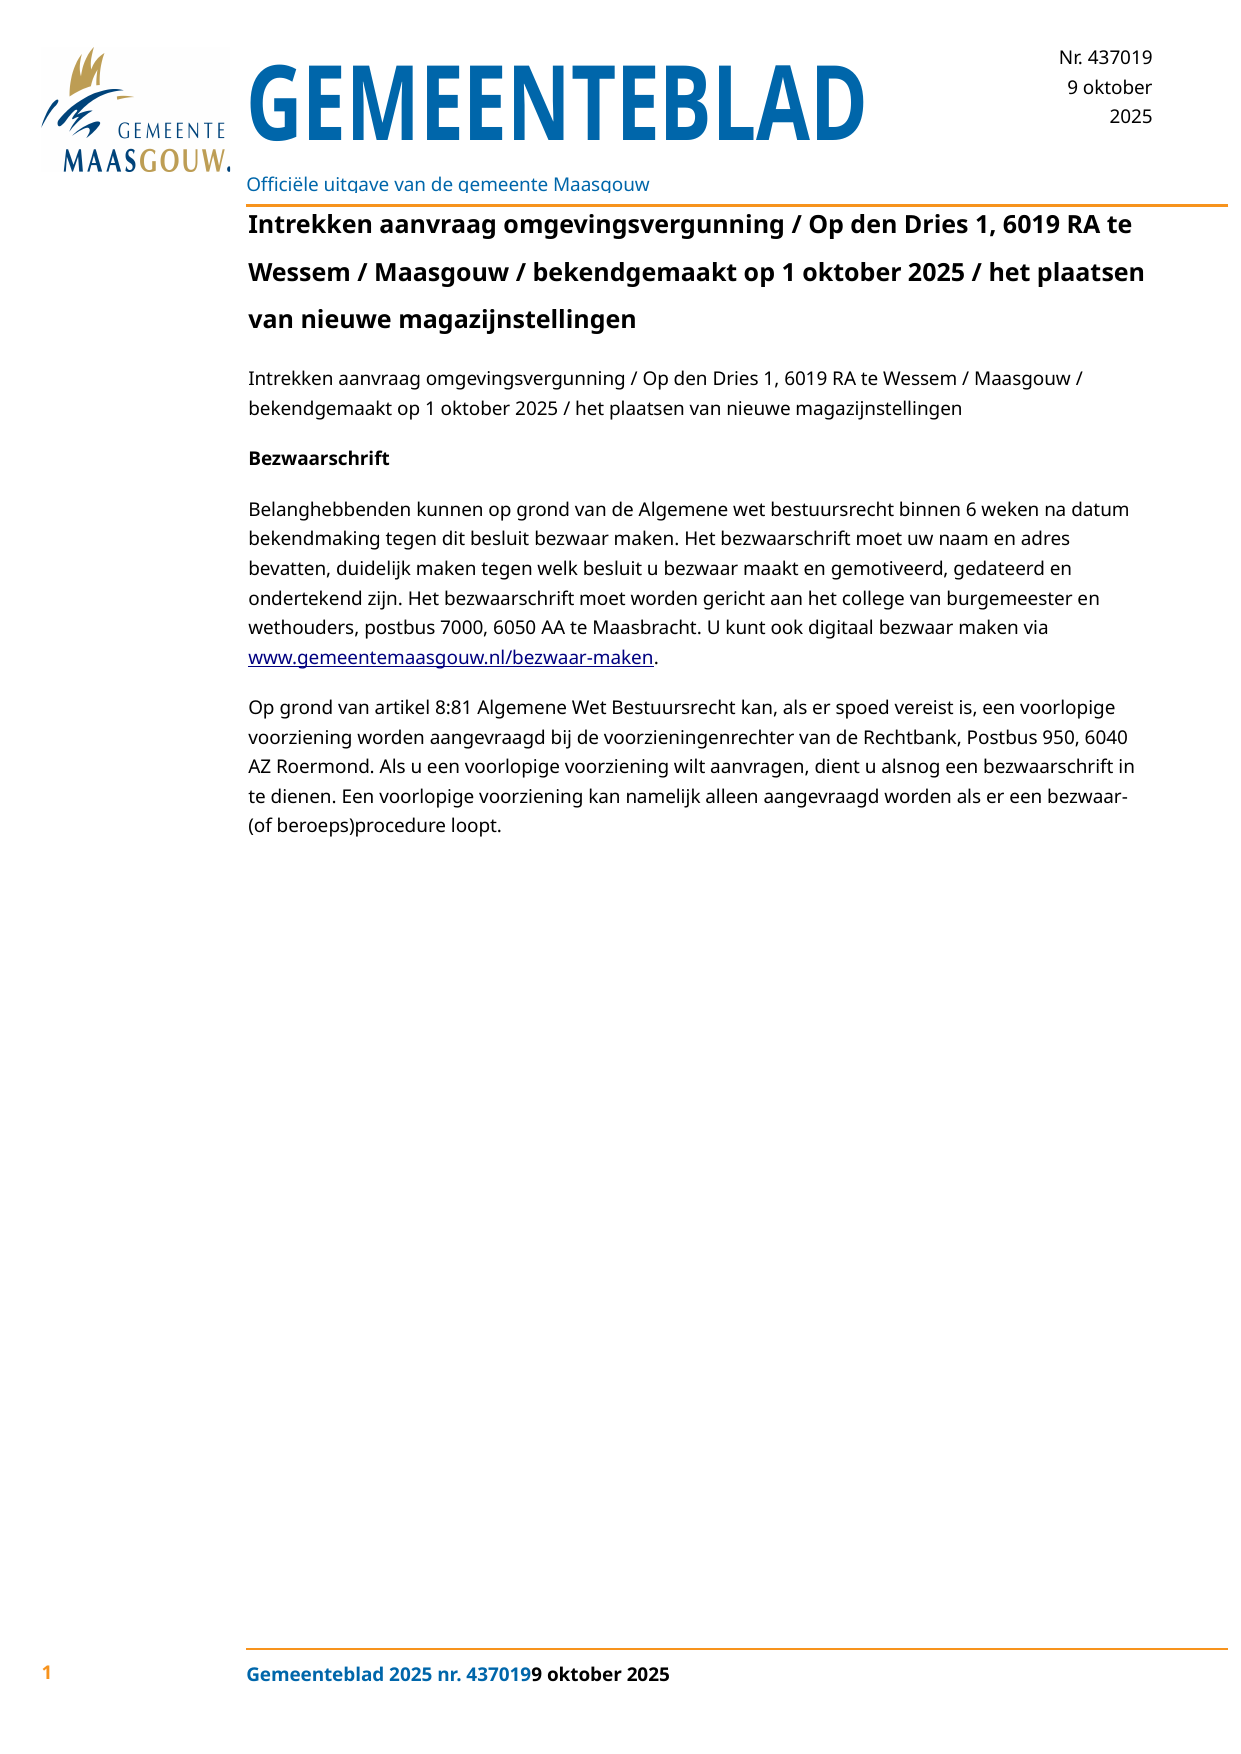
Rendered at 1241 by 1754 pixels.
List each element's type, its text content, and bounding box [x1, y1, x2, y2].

picture [41, 47, 231, 172]
text Belanghebbenden kunnen op grond van de Algemene wet bestuursrecht binnen 6 weken na datum bekendmaking tegen dit besluit bezwaar maken. Het bezwaarschrift moet uw naam en adres bevatten, duidelijk maken tegen welk besluit u bezwaar maakt en gemotiveerd, gedateerd en ondertekend zijn. Het bezwaarschrift moet worden gericht aan het college van burgemeester en wethouders, postbus 7000, 6050 AA te Maasbracht. U kunt ook digitaal bezwaar maken via www.gemeentemaasgouw.nl/bezwaar-maken. [248, 496, 1152, 669]
text Bezwaarschrift [248, 446, 1152, 471]
text Intrekken aanvraag omgevingsvergunning / Op den Dries 1, 6019 RA te Wessem / Maasgouw / bekendgemaakt op 1 oktober 2025 / het plaatsen van nieuwe magazijnstellingen [248, 207, 1152, 336]
text Intrekken aanvraag omgevingsvergunning / Op den Dries 1, 6019 RA te Wessem / Maasgouw / bekendgemaakt op 1 oktober 2025 / het plaatsen van nieuwe magazijnstellingen [248, 366, 1152, 421]
text Op grond van artikel 8:81 Algemene Wet Bestuursrecht kan, als er spoed vereist is, een voorlopige voorziening worden aangevraagd bij de voorzieningenrechter van de Rechtbank, Postbus 950, 6040 AZ Roermond. Als u een voorlopige voorziening wilt aanvragen, dient u alsnog een bezwaarschrift in te dienen. Een voorlopige voorziening kan namelijk alleen aangevraagd worden als er een bezwaar- (of beroeps)procedure loopt. [248, 694, 1152, 838]
